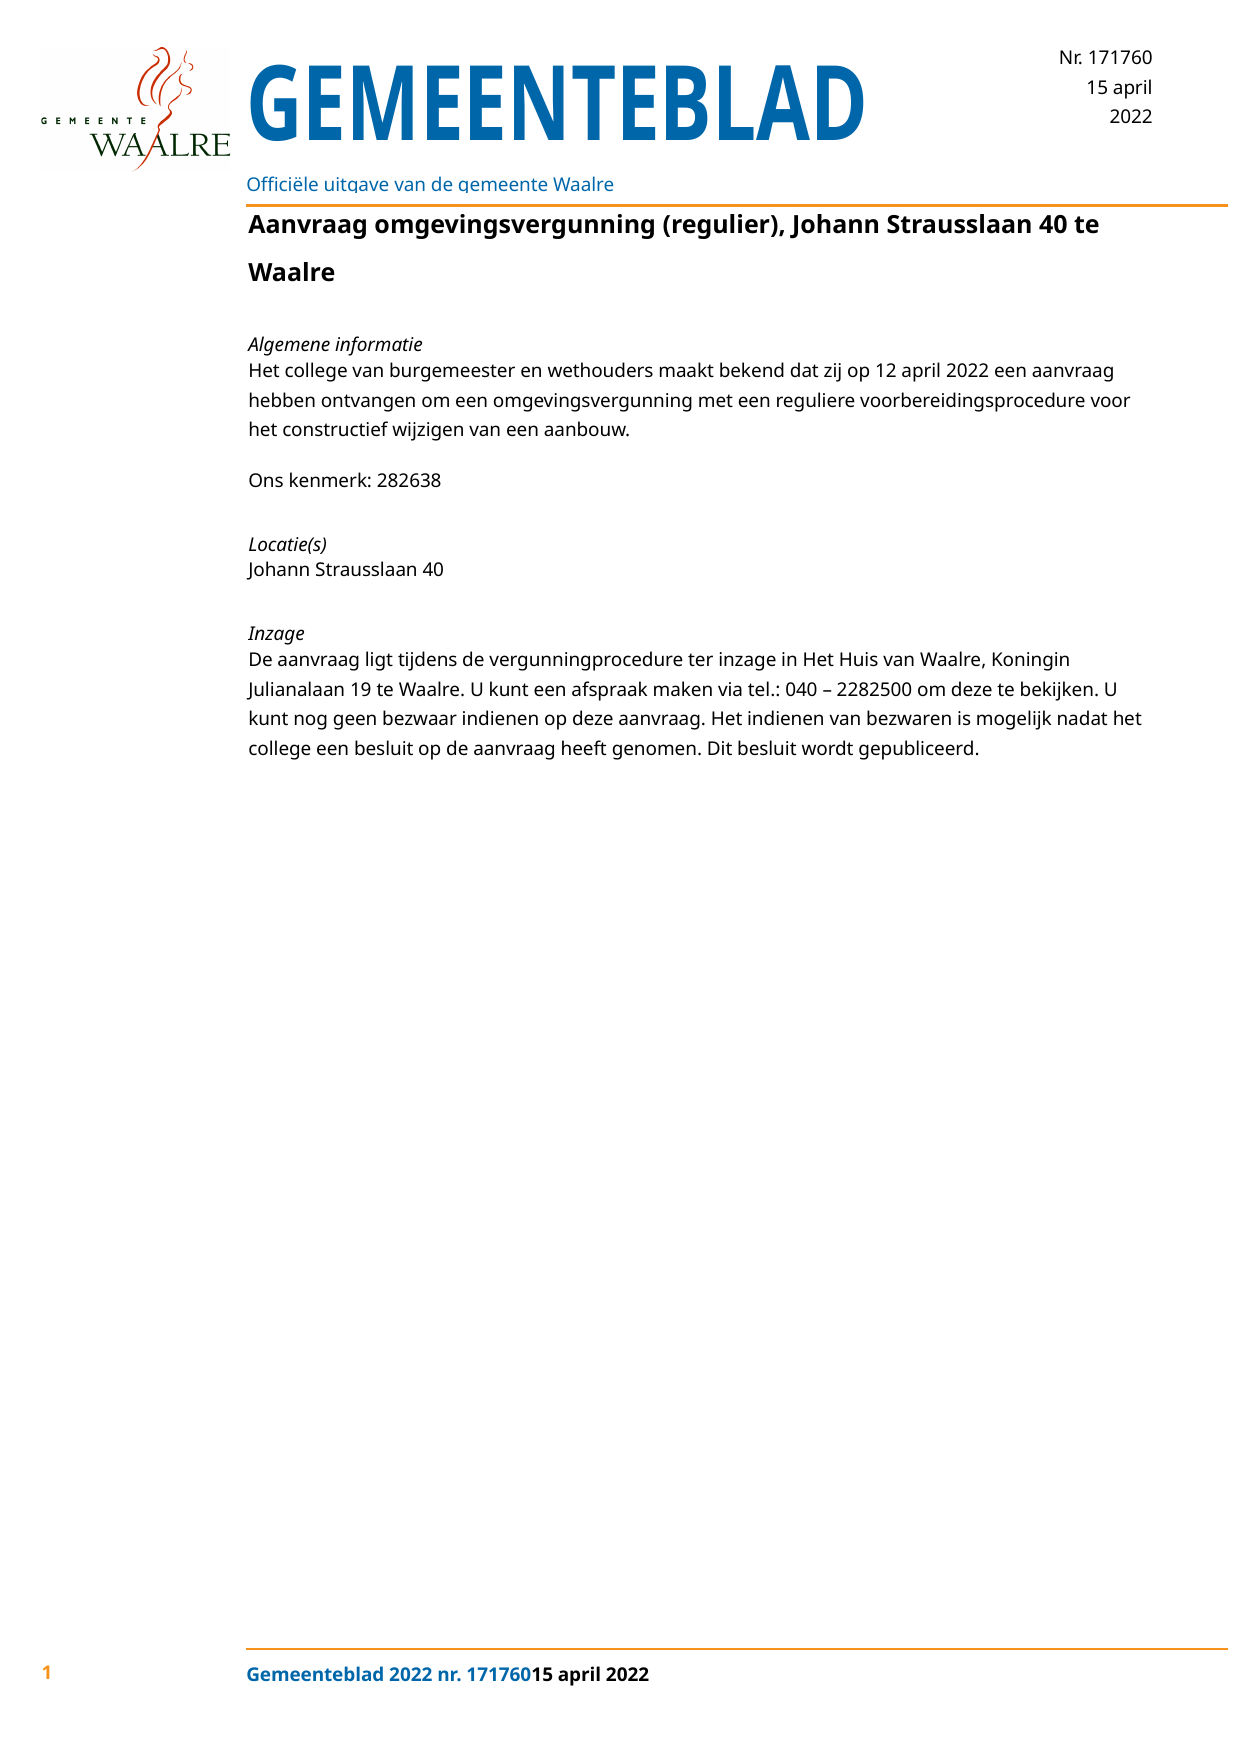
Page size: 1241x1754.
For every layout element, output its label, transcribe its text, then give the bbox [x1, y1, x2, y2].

text Ons kenmerk: 282638 [248, 467, 1152, 492]
text Het college van burgemeester en wethouders maakt bekend dat zij op 12 april 2022 een aanvraag hebben ontvangen om een omgevingsvergunning met een reguliere voorbereidingsprocedure voor het constructief wijzigen van een aanbouw. [248, 357, 1152, 442]
text De aanvraag ligt tijdens de vergunningprocedure ter inzage in Het Huis van Waalre, Koningin Julianalaan 19 te Waalre. U kunt een afspraak maken via tel.: 040 – 2282500 om deze te bekijken. U kunt nog geen bezwaar indienen op deze aanvraag. Het indienen van bezwaren is mogelijk nadat het college een besluit op de aanvraag heeft genomen. Dit besluit wordt gepubliceerd. [248, 646, 1152, 761]
text Aanvraag omgevingsvergunning (regulier), Johann Strausslaan 40 te Waalre [248, 207, 1152, 288]
text Algemene informatie [248, 331, 1152, 357]
picture [41, 47, 231, 172]
text Locatie(s) [248, 531, 1152, 556]
text Inzage [248, 620, 1152, 646]
text Johann Strausslaan 40 [248, 556, 1152, 582]
